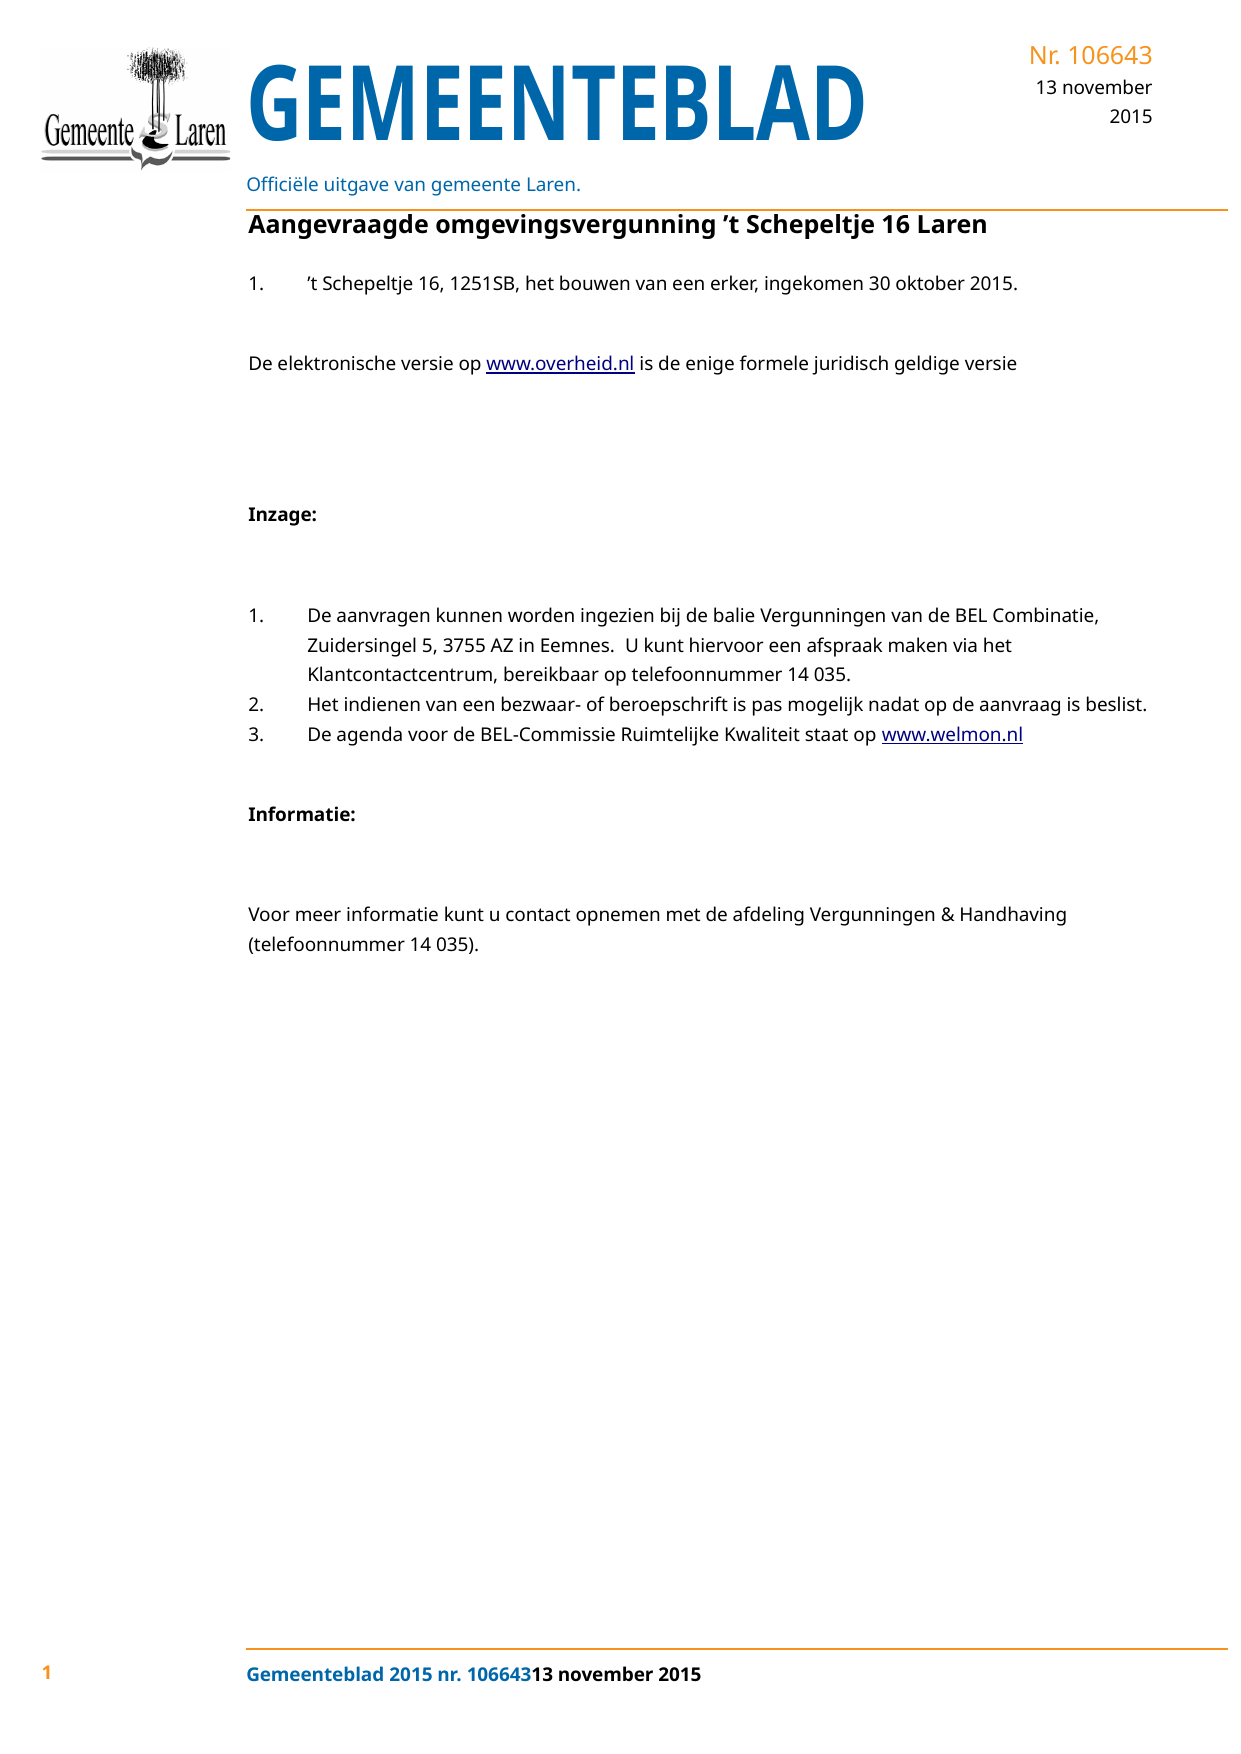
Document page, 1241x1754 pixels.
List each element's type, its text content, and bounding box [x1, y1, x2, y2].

list Het indienen van een bezwaar- of beroepschrift is pas mogelijk nadat op de aanvraag is beslist. [248, 691, 1152, 717]
picture [41, 47, 231, 172]
text De elektronische versie op www.overheid.nl is de enige formele juridisch geldige versie [248, 350, 1152, 376]
text Informatie: [248, 801, 1152, 826]
text Inzage: [248, 502, 1152, 527]
text Voor meer informatie kunt u contact opnemen met de afdeling Vergunningen & Handhaving (telefoonnummer 14 035). [248, 902, 1152, 957]
list ’t Schepeltje 16, 1251SB, het bouwen van een erker, ingekomen 30 oktober 2015. [248, 270, 1152, 296]
list De aanvragen kunnen worden ingezien bij de balie Vergunningen van de BEL Combinatie, Zuidersingel 5, 3755 AZ in Eemnes. U kunt hiervoor een afspraak maken via het Klantcontactcentrum, bereikbaar op telefoonnummer 14 035. [248, 602, 1152, 687]
text Aangevraagde omgevingsvergunning ’t Schepeltje 16 Laren [248, 211, 1152, 241]
list De agenda voor de BEL-Commissie Ruimtelijke Kwaliteit staat op www.welmon.nl [248, 721, 1152, 746]
